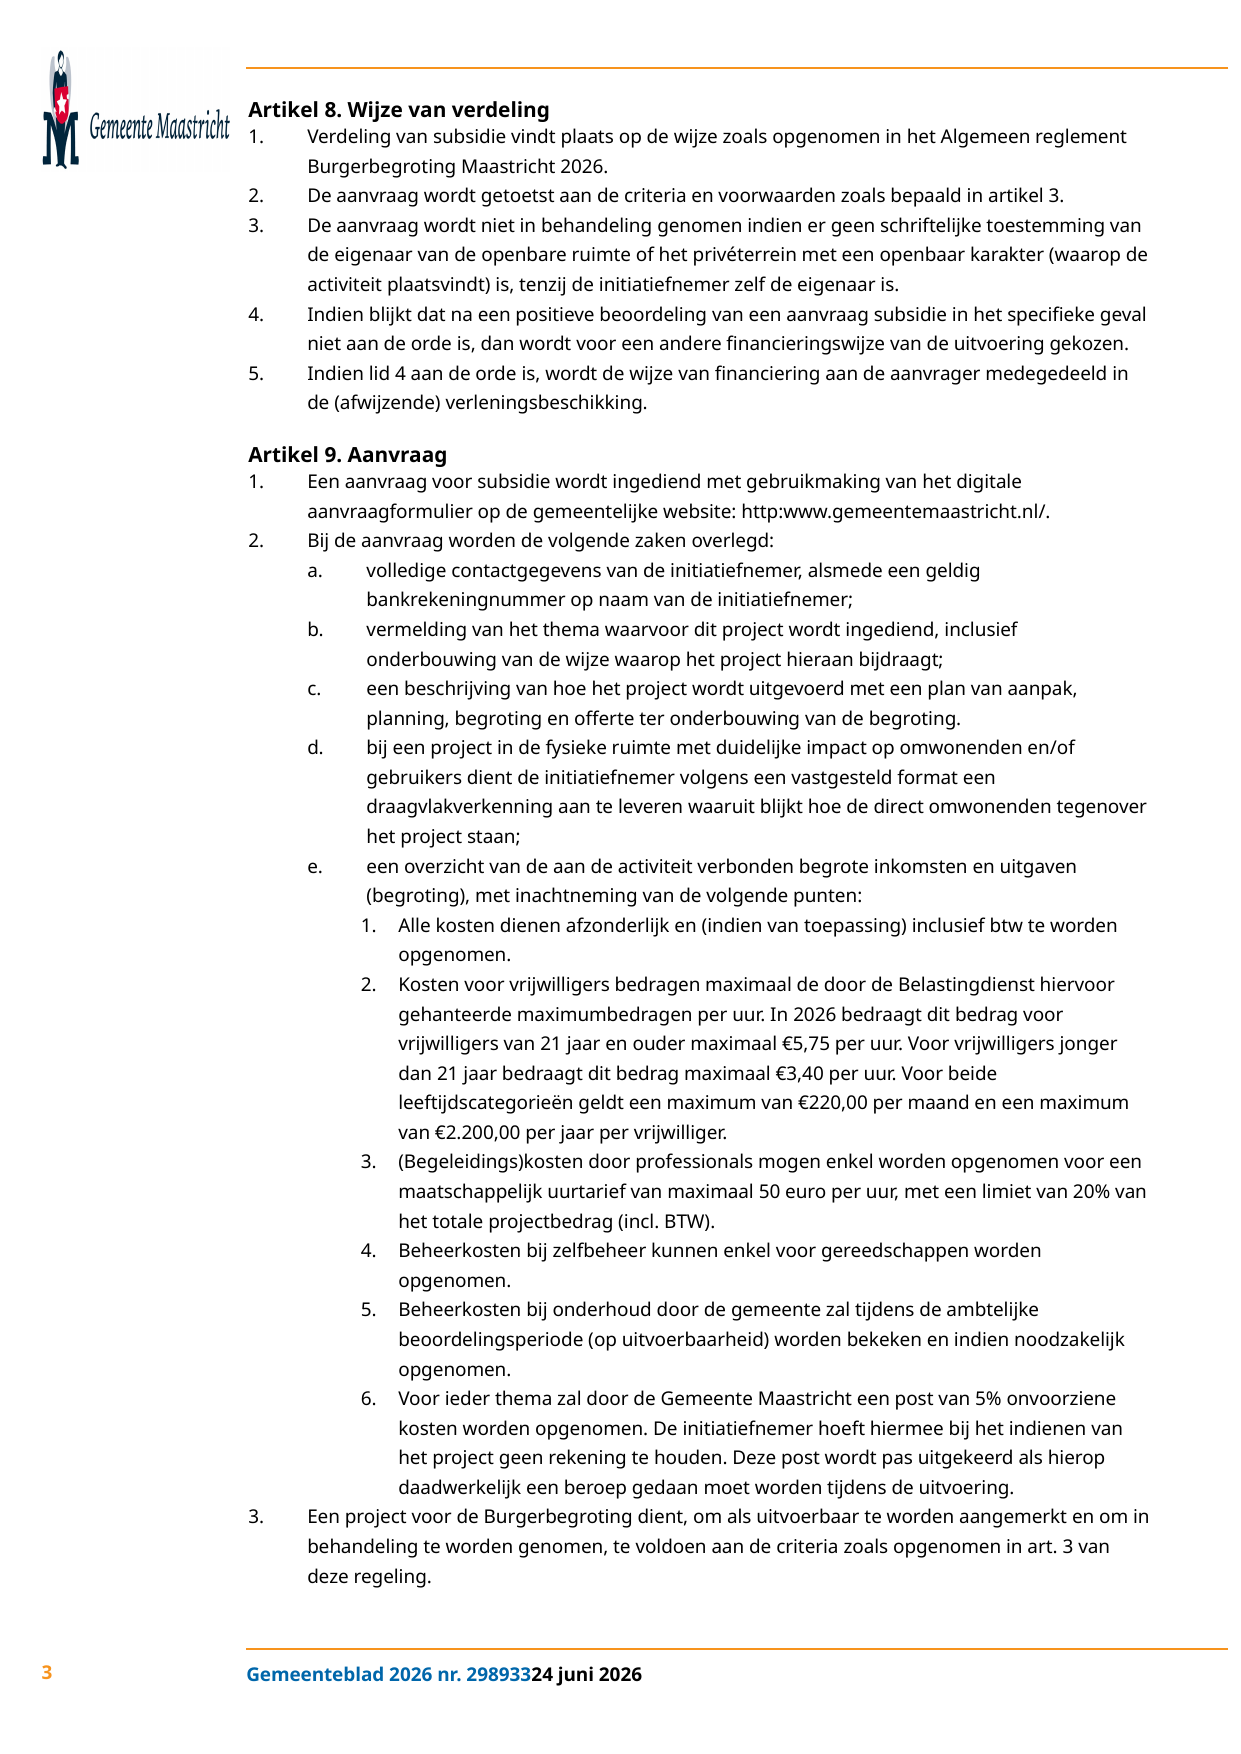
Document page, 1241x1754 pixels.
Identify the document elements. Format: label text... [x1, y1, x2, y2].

list Indien blijkt dat na een positieve beoordeling van een aanvraag subsidie in het specifieke geval niet aan de orde is, dan wordt voor een andere financieringswijze van de uitvoering gekozen. [248, 301, 1152, 356]
list De aanvraag wordt getoetst aan de criteria en voorwaarden zoals bepaald in artikel 3. [248, 182, 1152, 208]
list Indien lid 4 aan de orde is, wordt de wijze van financiering aan de aanvrager medegedeeld in de (afwijzende) verleningsbeschikking. [248, 360, 1152, 415]
list (Begeleidings)kosten door professionals mogen enkel worden opgenomen voor een maatschappelijk uurtarief van maximaal 50 euro per uur, met een limiet van 20% van het totale projectbedrag (incl. BTW). [361, 1149, 1152, 1234]
list Bij de aanvraag worden de volgende zaken overlegd: [248, 527, 1152, 553]
list volledige contactgegevens van de initiatiefnemer, alsmede een geldig bankrekeningnummer op naam van de initiatiefnemer; [307, 557, 1152, 612]
list Alle kosten dienen afzonderlijk en (indien van toepassing) inclusief btw te worden opgenomen. [361, 912, 1152, 967]
list Kosten voor vrijwilligers bedragen maximaal de door de Belastingdienst hiervoor gehanteerde maximumbedragen per uur. In 2026 bedraagt dit bedrag voor vrijwilligers van 21 jaar en ouder maximaal €5,75 per uur. Voor vrijwilligers jonger dan 21 jaar bedraagt dit bedrag maximaal €3,40 per uur. Voor beide leeftijdscategorieën geldt een maximum van €220,00 per maand en een maximum van €2.200,00 per jaar per vrijwilliger. [361, 971, 1152, 1145]
picture [41, 47, 231, 172]
list Voor ieder thema zal door de Gemeente Maastricht een post van 5% onvoorziene kosten worden opgenomen. De initiatiefnemer hoeft hiermee bij het indienen van het project geen rekening te houden. Deze post wordt pas uitgekeerd als hierop daadwerkelijk een beroep gedaan moet worden tijdens de uitvoering. [361, 1385, 1152, 1500]
list een beschrijving van hoe het project wordt uitgevoerd met een plan van aanpak, planning, begroting en offerte ter onderbouwing van de begroting. [307, 675, 1152, 731]
list Een project voor de Burgerbegroting dient, om als uitvoerbaar te worden aangemerkt en om in behandeling te worden genomen, te voldoen aan de criteria zoals opgenomen in art. 3 van deze regeling. [248, 1504, 1152, 1589]
list Een aanvraag voor subsidie wordt ingediend met gebruikmaking van het digitale aanvraagformulier op de gemeentelijke website: http:www.gemeentemaastricht.nl/. [248, 468, 1152, 524]
list vermelding van het thema waarvoor dit project wordt ingediend, inclusief onderbouwing van de wijze waarop het project hieraan bijdraagt; [307, 616, 1152, 672]
list Beheerkosten bij onderhoud door de gemeente zal tijdens de ambtelijke beoordelingsperiode (op uitvoerbaarheid) worden bekeken en indien noodzakelijk opgenomen. [361, 1297, 1152, 1382]
list Beheerkosten bij zelfbeheer kunnen enkel voor gereedschappen worden opgenomen. [361, 1237, 1152, 1293]
list een overzicht van de aan de activiteit verbonden begrote inkomsten en uitgaven (begroting), met inachtneming van de volgende punten: [307, 853, 1152, 908]
list bij een project in de fysieke ruimte met duidelijke impact op omwonenden en/of gebruikers dient de initiatiefnemer volgens een vastgesteld format een draagvlakverkenning aan te leveren waaruit blijkt hoe de direct omwonenden tegenover het project staan; [307, 734, 1152, 849]
list De aanvraag wordt niet in behandeling genomen indien er geen schriftelijke toestemming van de eigenaar van de openbare ruimte of het privéterrein met een openbaar karakter (waarop de activiteit plaatsvindt) is, tenzij de initiatiefnemer zelf de eigenaar is. [248, 212, 1152, 297]
text Artikel 8. Wijze van verdeling [248, 95, 1152, 123]
list Verdeling van subsidie vindt plaats op de wijze zoals opgenomen in het Algemeen reglement Burgerbegroting Maastricht 2026. [248, 123, 1152, 178]
text Artikel 9. Aanvraag [248, 440, 1152, 468]
